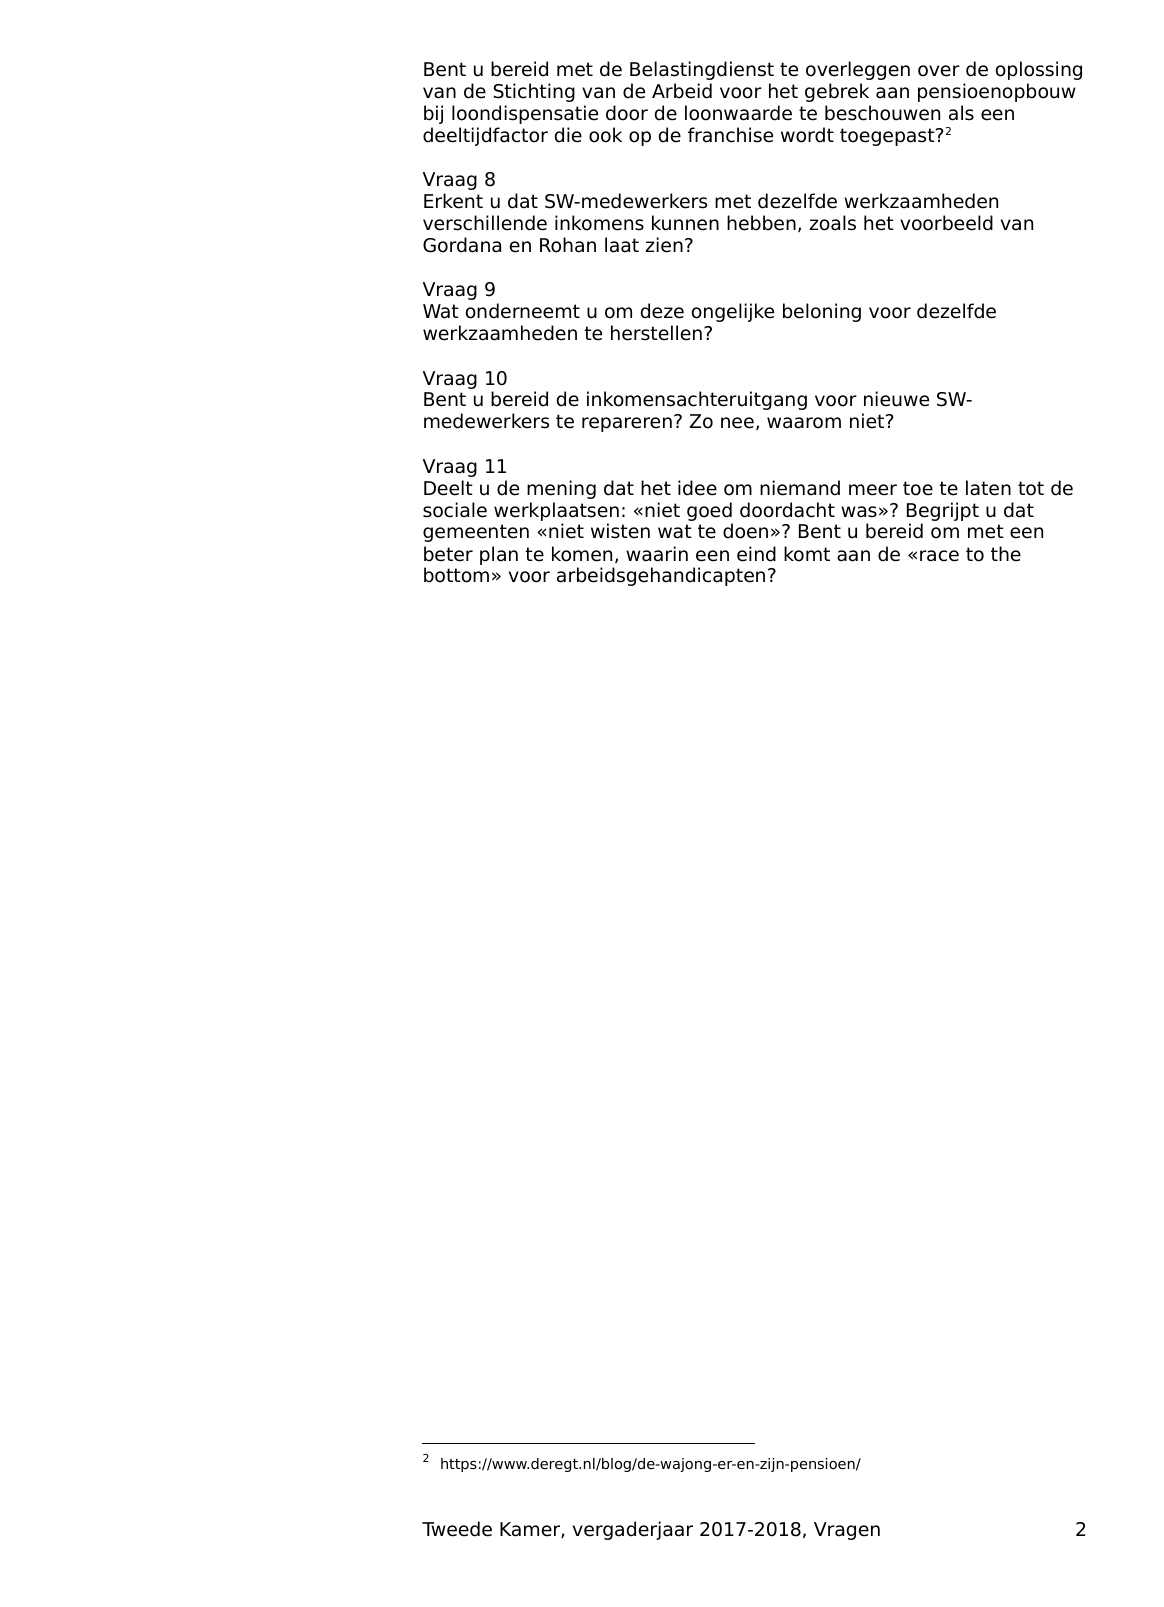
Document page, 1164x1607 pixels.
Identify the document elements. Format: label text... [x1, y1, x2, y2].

text https://www.deregt.nl/blog/de-wajong-er-en-zijn-pensioen/ [422, 1452, 1087, 1474]
text Erkent u dat SW-medewerkers met dezelfde werkzaamheden verschillende inkomens kunnen hebben, zoals het voorbeeld van Gordana en Rohan laat zien? [422, 191, 1087, 257]
text Vraag 11 [422, 456, 1087, 477]
text Vraag 8 [422, 169, 1087, 191]
text Wat onderneemt u om deze ongelijke beloning voor dezelfde werkzaamheden te herstellen? [422, 301, 1087, 345]
text Deelt u de mening dat het idee om niemand meer toe te laten tot de sociale werkplaatsen: «niet goed doordacht was»? Begrijpt u dat gemeenten «niet wisten wat te doen»? Bent u bereid om met een beter plan te komen, waarin een eind komt aan de «race to the bottom» voor arbeidsgehandicapten? [422, 477, 1087, 587]
text Vraag 10 [422, 367, 1087, 389]
text Bent u bereid met de Belastingdienst te overleggen over de oplossing van de Stichting van de Arbeid voor het gebrek aan pensioenopbouw bij loondispensatie door de loonwaarde te beschouwen als een deeltijdfactor die ook op de franchise wordt toegepast? [422, 59, 1087, 147]
text Vraag 9 [422, 279, 1087, 301]
text Bent u bereid de inkomensachteruitgang voor nieuwe SW-medewerkers te repareren? Zo nee, waarom niet? [422, 389, 1087, 433]
